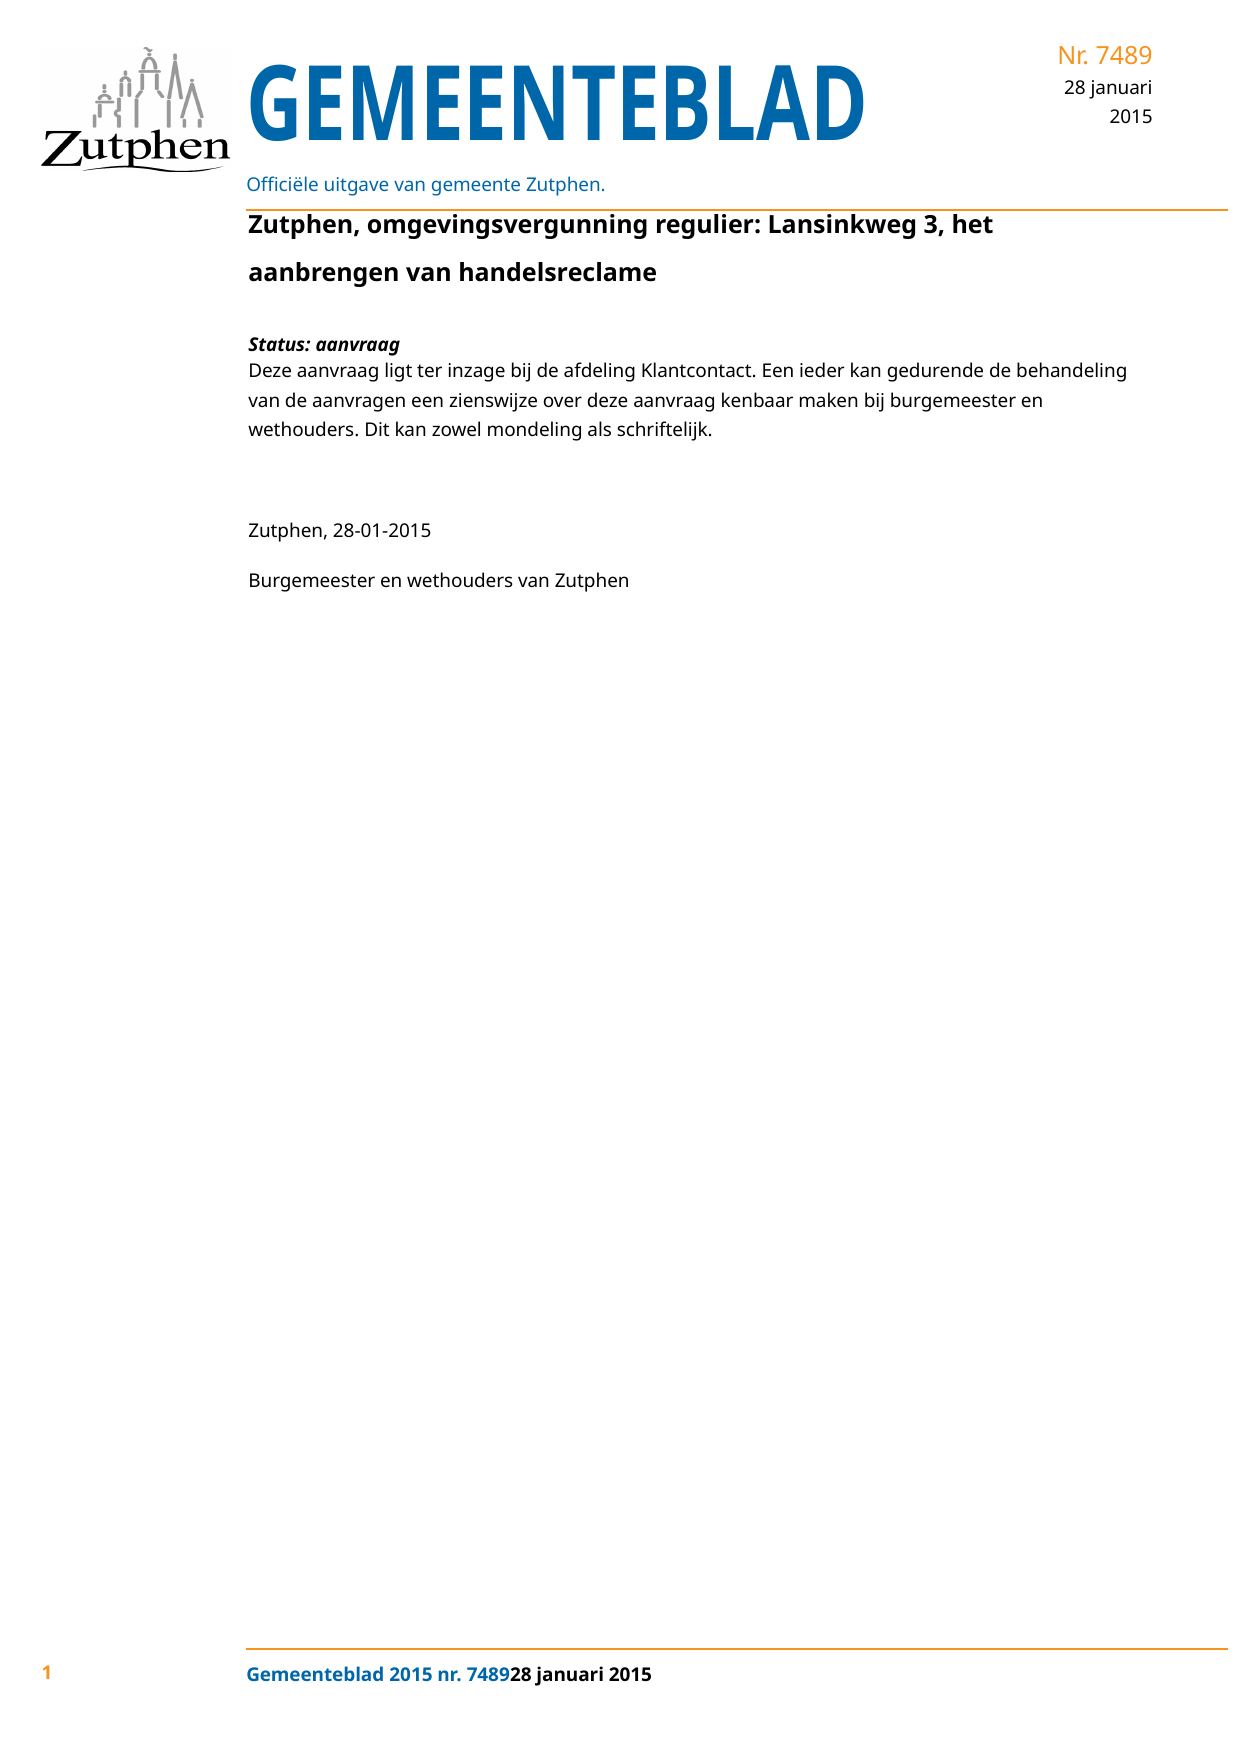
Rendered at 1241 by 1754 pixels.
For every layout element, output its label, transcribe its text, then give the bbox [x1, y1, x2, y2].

text Burgemeester en wethouders van Zutphen [248, 568, 1152, 593]
text Deze aanvraag ligt ter inzage bij de afdeling Klantcontact. Een ieder kan gedurende de behandeling van de aanvragen een zienswijze over deze aanvraag kenbaar maken bij burgemeester en wethouders. Dit kan zowel mondeling als schriftelijk. [248, 357, 1152, 442]
text Status: aanvraag [248, 331, 1152, 357]
picture [41, 47, 231, 172]
text Zutphen, omgevingsvergunning regulier: Lansinkweg 3, het aanbrengen van handelsreclame [248, 211, 1152, 288]
text Zutphen, 28-01-2015 [248, 517, 1152, 543]
